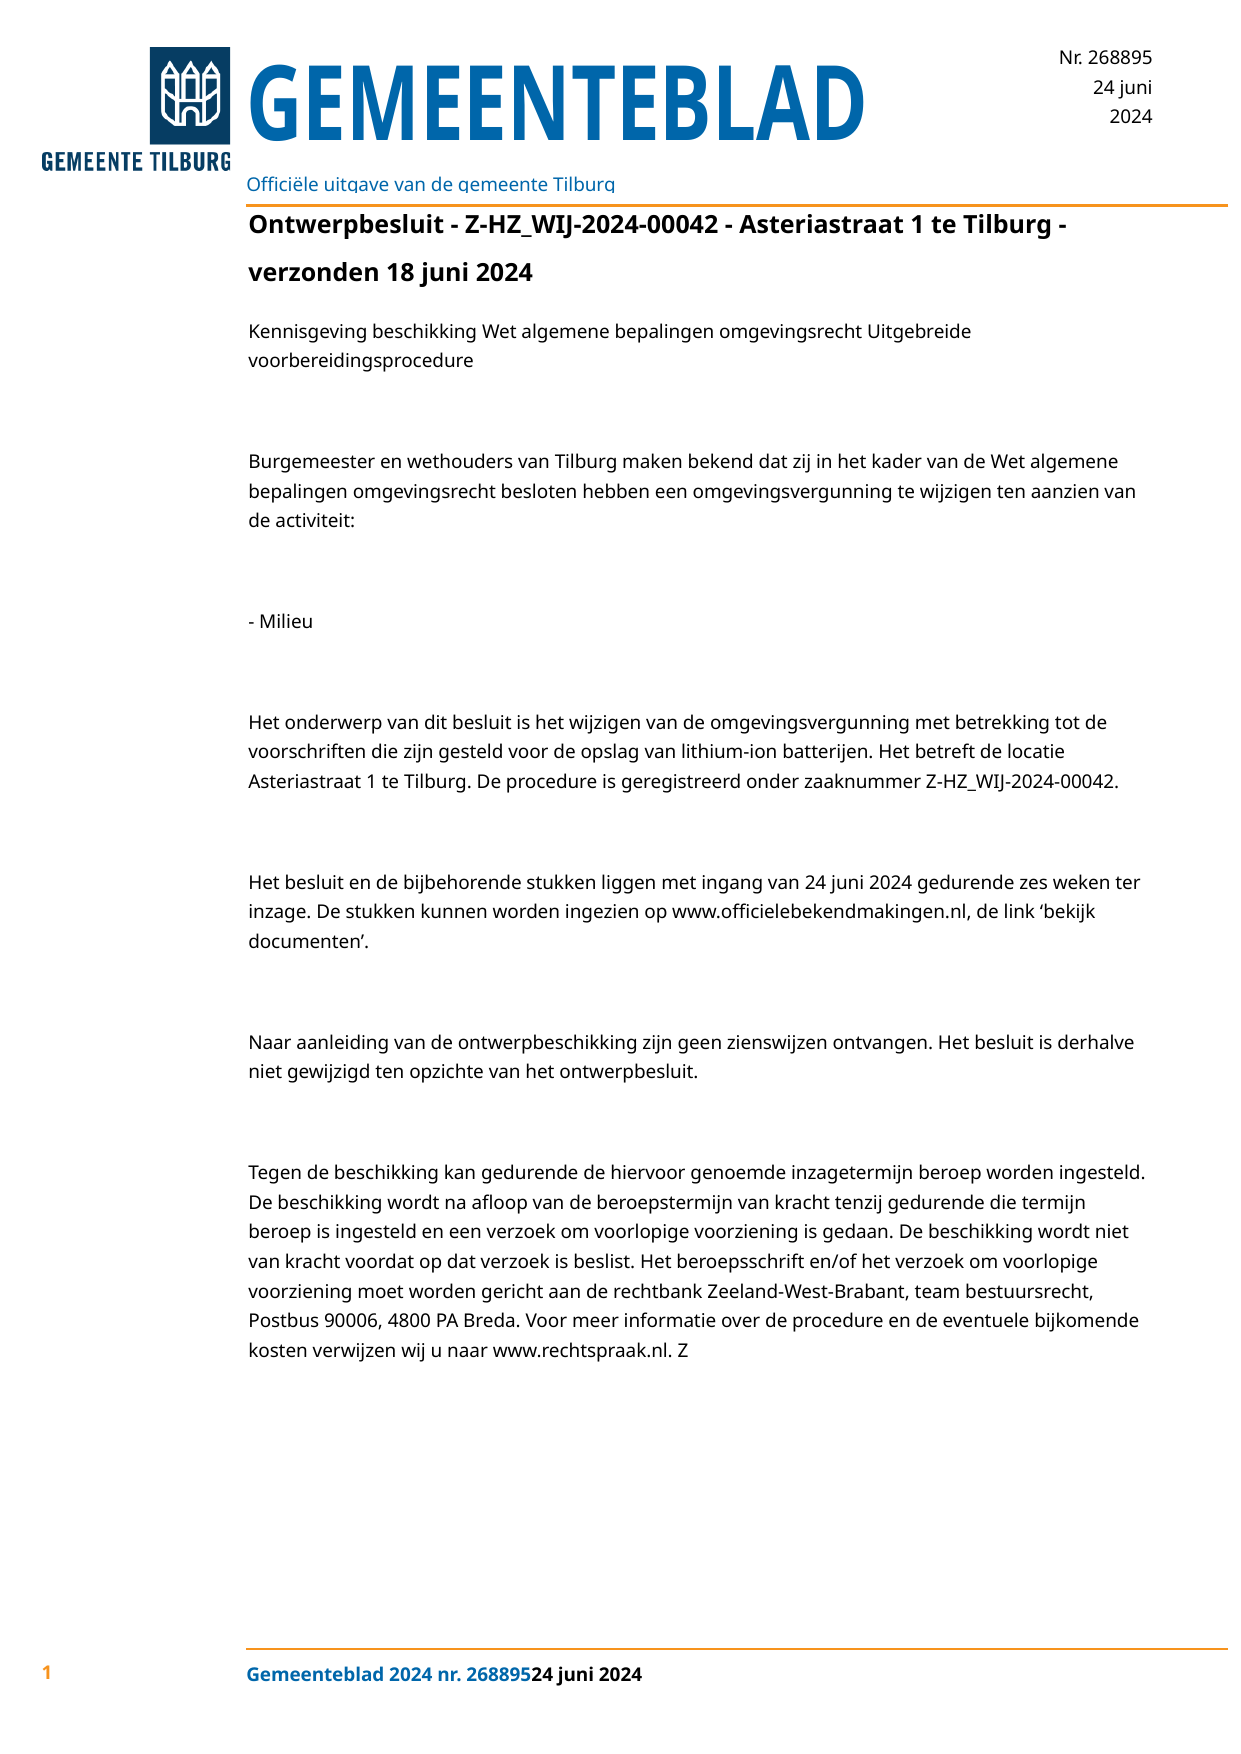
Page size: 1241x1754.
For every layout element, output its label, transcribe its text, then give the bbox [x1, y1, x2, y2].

text Naar aanleiding van de ontwerpbeschikking zijn geen zienswijzen ontvangen. Het besluit is derhalve niet gewijzigd ten opzichte van het ontwerpbesluit. [248, 1029, 1152, 1084]
text Het onderwerp van dit besluit is het wijzigen van de omgevingsvergunning met betrekking tot de voorschriften die zijn gesteld voor de opslag van lithium-ion batterijen. Het betreft de locatie Asteriastraat 1 te Tilburg. De procedure is geregistreerd onder zaaknummer Z-HZ_WIJ-2024-00042. [248, 709, 1152, 794]
text Burgemeester en wethouders van Tilburg maken bekend dat zij in het kader van de Wet algemene bepalingen omgevingsrecht besloten hebben een omgevingsvergunning te wijzigen ten aanzien van de activiteit: [248, 448, 1152, 533]
text - Milieu [248, 608, 1152, 634]
text Het besluit en de bijbehorende stukken liggen met ingang van 24 juni 2024 gedurende zes weken ter inzage. De stukken kunnen worden ingezien op www.officielebekendmakingen.nl, de link ‘bekijk documenten’. [248, 869, 1152, 954]
text Kennisgeving beschikking Wet algemene bepalingen omgevingsrecht Uitgebreide voorbereidingsprocedure [248, 318, 1152, 373]
text Ontwerpbesluit - Z-HZ_WIJ-2024-00042 - Asteriastraat 1 te Tilburg - verzonden 18 juni 2024 [248, 207, 1152, 288]
picture [41, 47, 231, 172]
text Tegen de beschikking kan gedurende de hiervoor genoemde inzagetermijn beroep worden ingesteld. De beschikking wordt na afloop van de beroepstermijn van kracht tenzij gedurende die termijn beroep is ingesteld en een verzoek om voorlopige voorziening is gedaan. De beschikking wordt niet van kracht voordat op dat verzoek is beslist. Het beroepsschrift en/of het verzoek om voorlopige voorziening moet worden gericht aan de rechtbank Zeeland-West-Brabant, team bestuursrecht, Postbus 90006, 4800 PA Breda. Voor meer informatie over de procedure en de eventuele bijkomende kosten verwijzen wij u naar www.rechtspraak.nl. Z [248, 1159, 1152, 1363]
